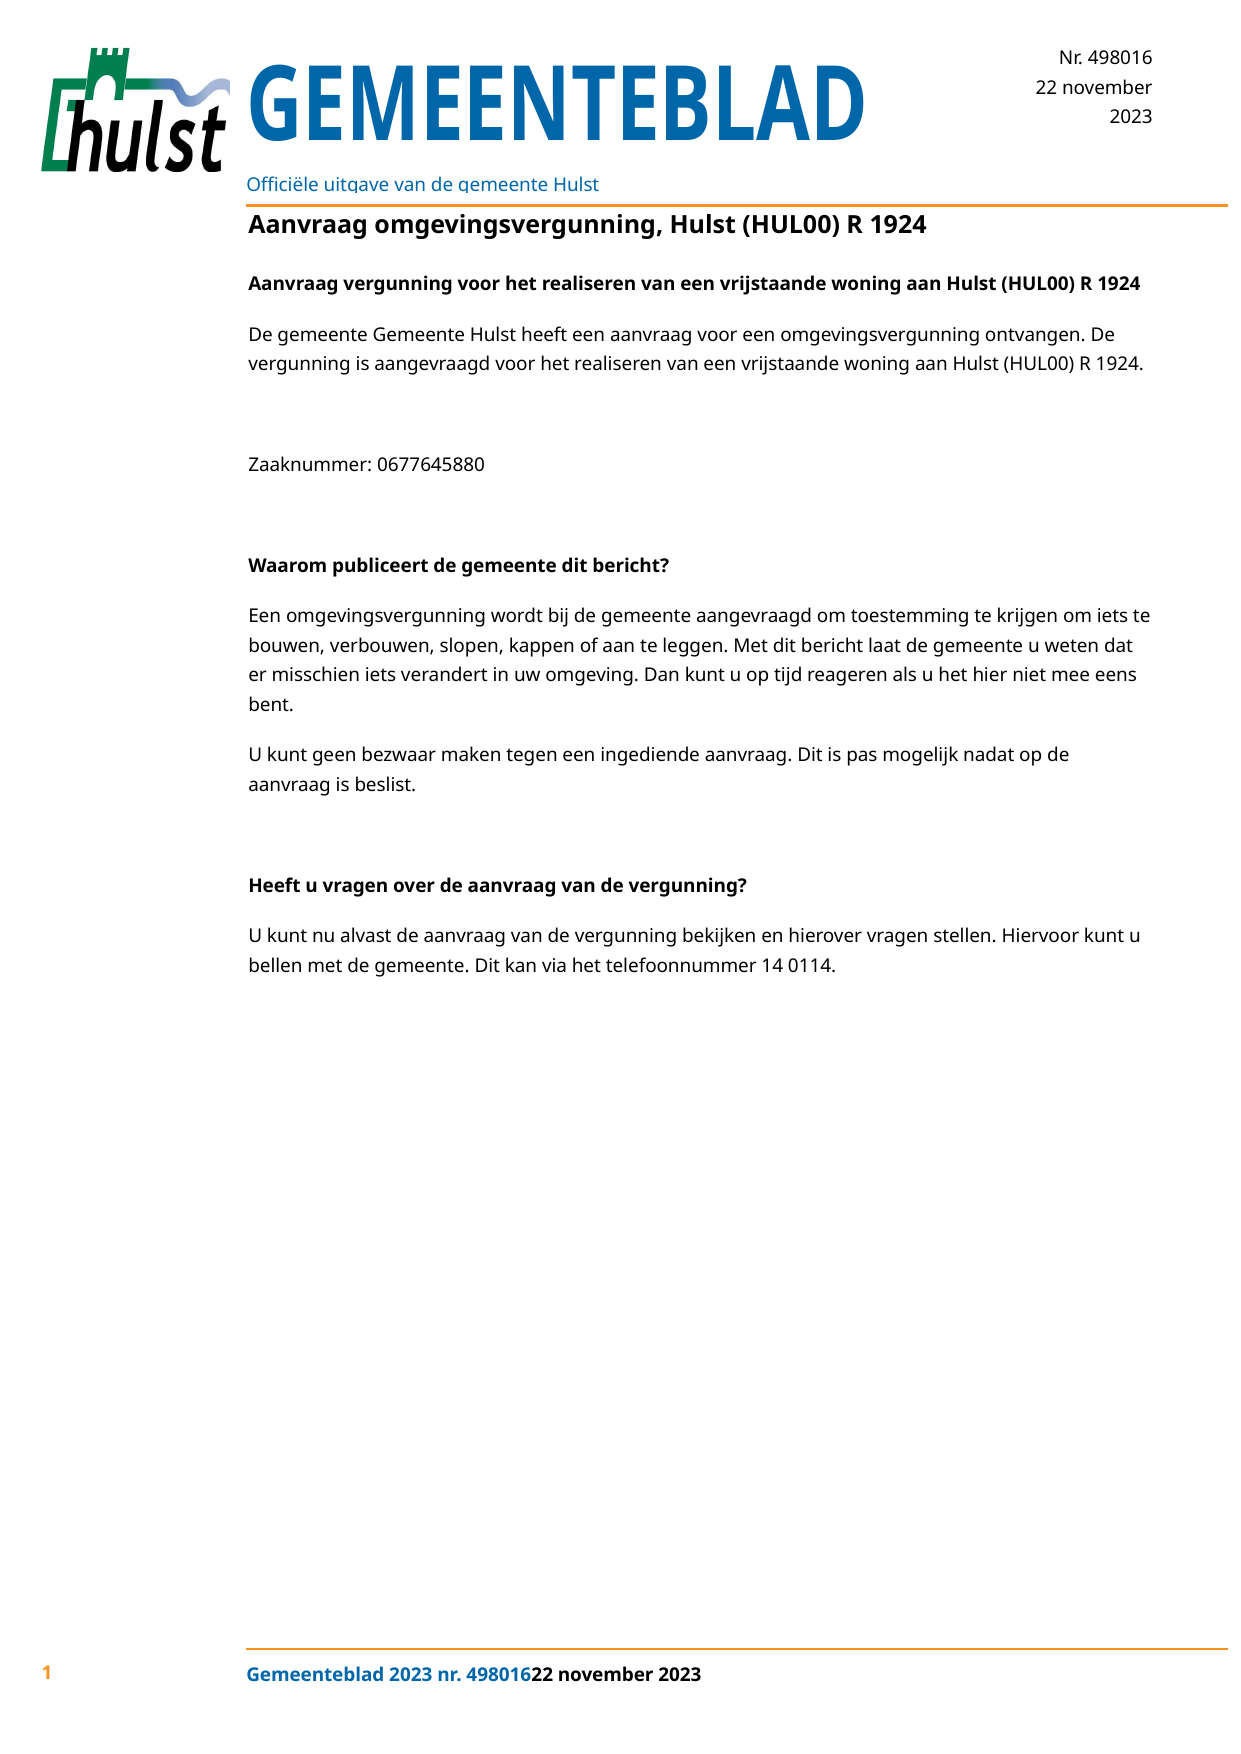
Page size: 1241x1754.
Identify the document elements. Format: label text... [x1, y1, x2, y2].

text U kunt geen bezwaar maken tegen een ingediende aanvraag. Dit is pas mogelijk nadat op de aanvraag is beslist. [248, 742, 1152, 797]
text Aanvraag omgevingsvergunning, Hulst (HUL00) R 1924 [248, 207, 1152, 241]
text U kunt nu alvast de aanvraag van de vergunning bekijken en hierover vragen stellen. Hiervoor kunt u bellen met de gemeente. Dit kan via het telefoonnummer 14 0114. [248, 922, 1152, 978]
text Waarom publiceert de gemeente dit bericht? [248, 552, 1152, 578]
text Aanvraag vergunning voor het realiseren van een vrijstaande woning aan Hulst (HUL00) R 1924 [248, 270, 1152, 296]
text De gemeente Gemeente Hulst heeft een aanvraag voor een omgevingsvergunning ontvangen. De vergunning is aangevraagd voor het realiseren van een vrijstaande woning aan Hulst (HUL00) R 1924. [248, 321, 1152, 376]
picture [41, 47, 231, 172]
text Zaaknummer: 0677645880 [248, 451, 1152, 477]
text Heeft u vragen over de aanvraag van de vergunning? [248, 872, 1152, 898]
text Een omgevingsvergunning wordt bij de gemeente aangevraagd om toestemming te krijgen om iets te bouwen, verbouwen, slopen, kappen of aan te leggen. Met dit bericht laat de gemeente u weten dat er misschien iets verandert in uw omgeving. Dan kunt u op tijd reageren als u het hier niet mee eens bent. [248, 602, 1152, 717]
